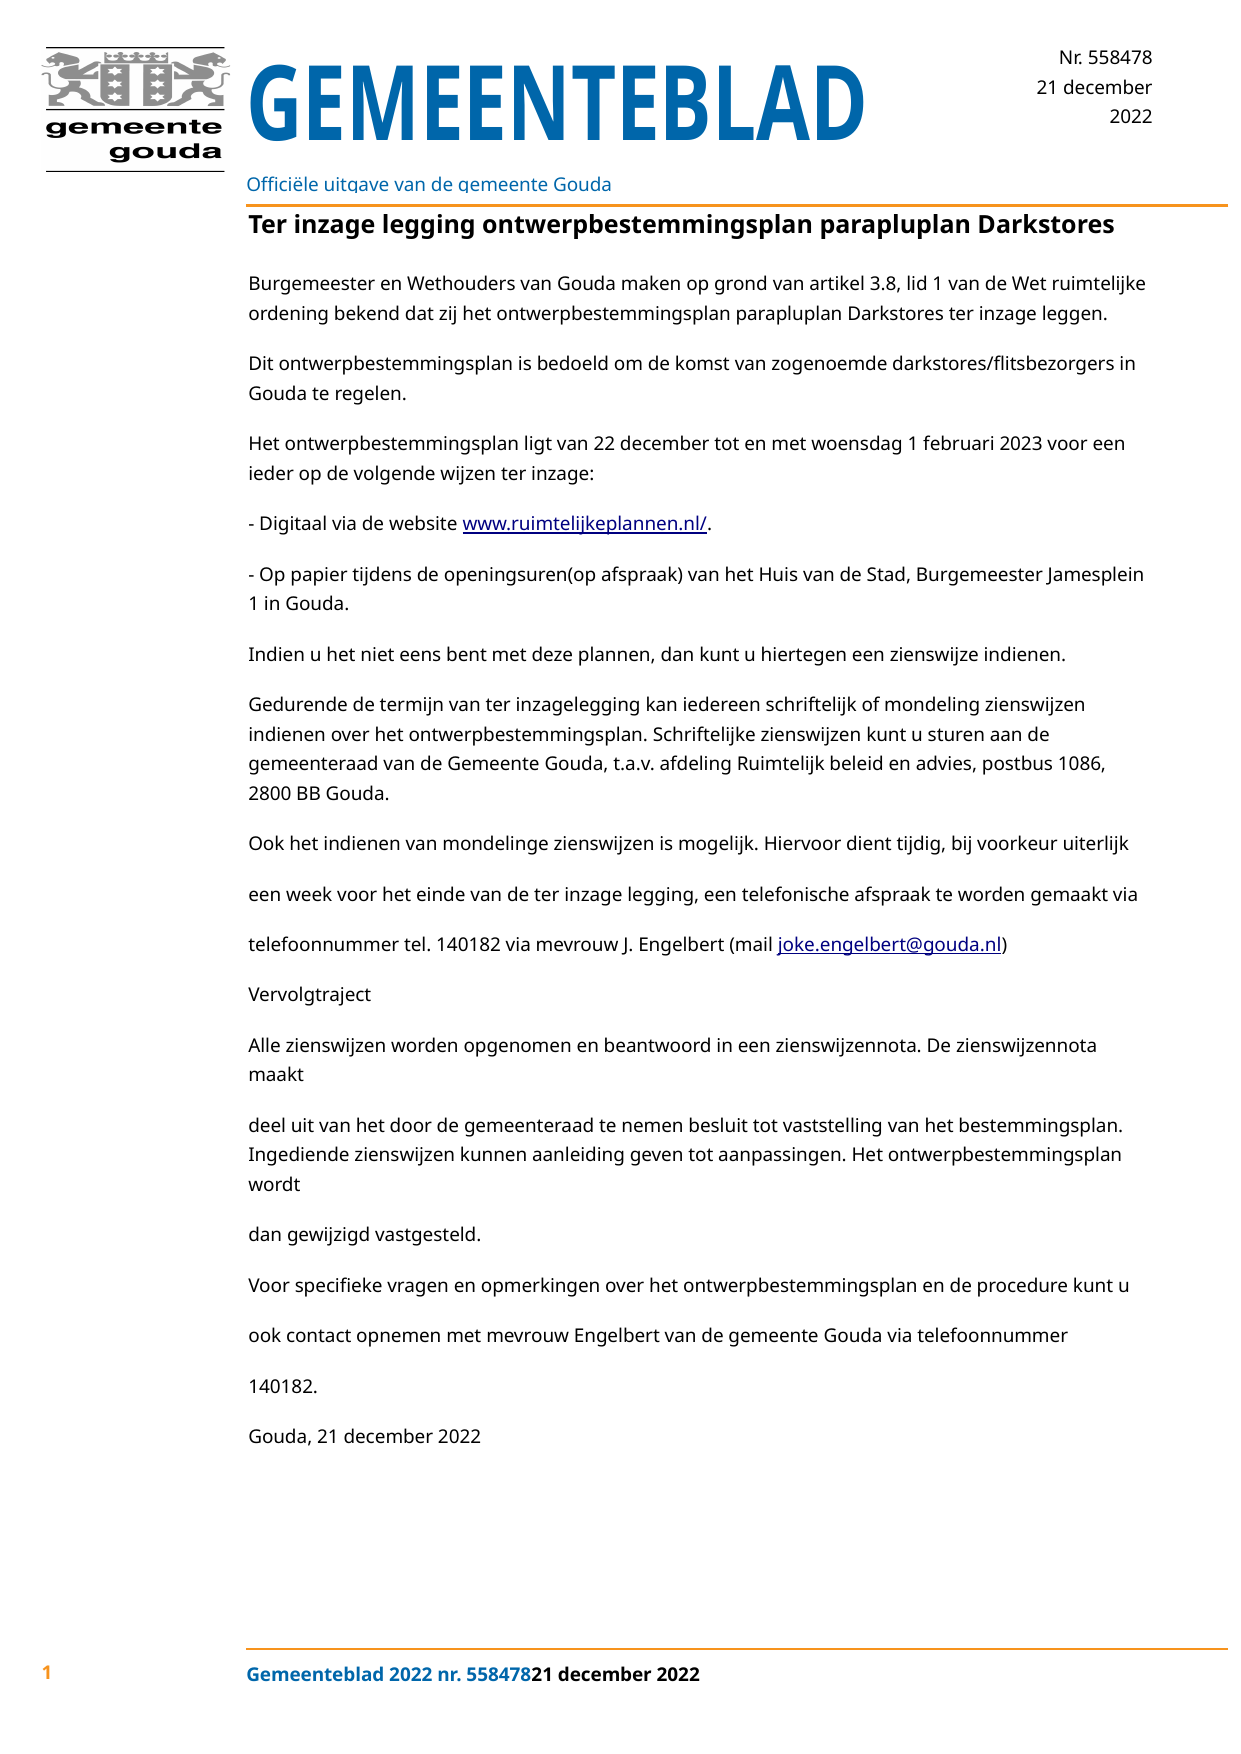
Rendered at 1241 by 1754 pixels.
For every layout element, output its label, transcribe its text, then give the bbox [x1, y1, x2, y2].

text dan gewijzigd vastgesteld. [248, 1222, 1152, 1247]
text ook contact opnemen met mevrouw Engelbert van de gemeente Gouda via telefoonnummer [248, 1322, 1152, 1348]
text Alle zienswijzen worden opgenomen en beantwoord in een zienswijzennota. De zienswijzennota maakt [248, 1032, 1152, 1087]
text telefoonnummer tel. 140182 via mevrouw J. Engelbert (mail joke.engelbert@gouda.nl) [248, 931, 1152, 957]
text Indien u het niet eens bent met deze plannen, dan kunt u hiertegen een zienswijze indienen. [248, 641, 1152, 666]
text Ook het indienen van mondelinge zienswijzen is mogelijk. Hiervoor dient tijdig, bij voorkeur uiterlijk [248, 830, 1152, 856]
text - Op papier tijdens de openingsuren(op afspraak) van het Huis van de Stad, Burgemeester Jamesplein 1 in Gouda. [248, 561, 1152, 616]
text Vervolgtraject [248, 982, 1152, 1007]
text Dit ontwerpbestemmingsplan is bedoeld om de komst van zogenoemde darkstores/flitsbezorgers in Gouda te regelen. [248, 350, 1152, 406]
text deel uit van het door de gemeenteraad te nemen besluit tot vaststelling van het bestemmingsplan. Ingediende zienswijzen kunnen aanleiding geven tot aanpassingen. Het ontwerpbestemmingsplan wordt [248, 1112, 1152, 1197]
text 140182. [248, 1373, 1152, 1398]
text een week voor het einde van de ter inzage legging, een telefonische afspraak te worden gemaakt via [248, 881, 1152, 906]
text Gouda, 21 december 2022 [248, 1423, 1152, 1449]
text Gedurende de termijn van ter inzagelegging kan iedereen schriftelijk of mondeling zienswijzen indienen over het ontwerpbestemmingsplan. Schriftelijke zienswijzen kunt u sturen aan de gemeenteraad van de Gemeente Gouda, t.a.v. afdeling Ruimtelijk beleid en advies, postbus 1086, 2800 BB Gouda. [248, 691, 1152, 806]
text Het ontwerpbestemmingsplan ligt van 22 december tot en met woensdag 1 februari 2023 voor een ieder op de volgende wijzen ter inzage: [248, 430, 1152, 486]
picture [41, 47, 231, 172]
text Ter inzage legging ontwerpbestemmingsplan parapluplan Darkstores [248, 207, 1152, 241]
text Burgemeester en Wethouders van Gouda maken op grond van artikel 3.8, lid 1 van de Wet ruimtelijke ordening bekend dat zij het ontwerpbestemmingsplan parapluplan Darkstores ter inzage leggen. [248, 270, 1152, 326]
text Voor specifieke vragen en opmerkingen over het ontwerpbestemmingsplan en de procedure kunt u [248, 1272, 1152, 1298]
text - Digitaal via de website www.ruimtelijkeplannen.nl/. [248, 510, 1152, 536]
